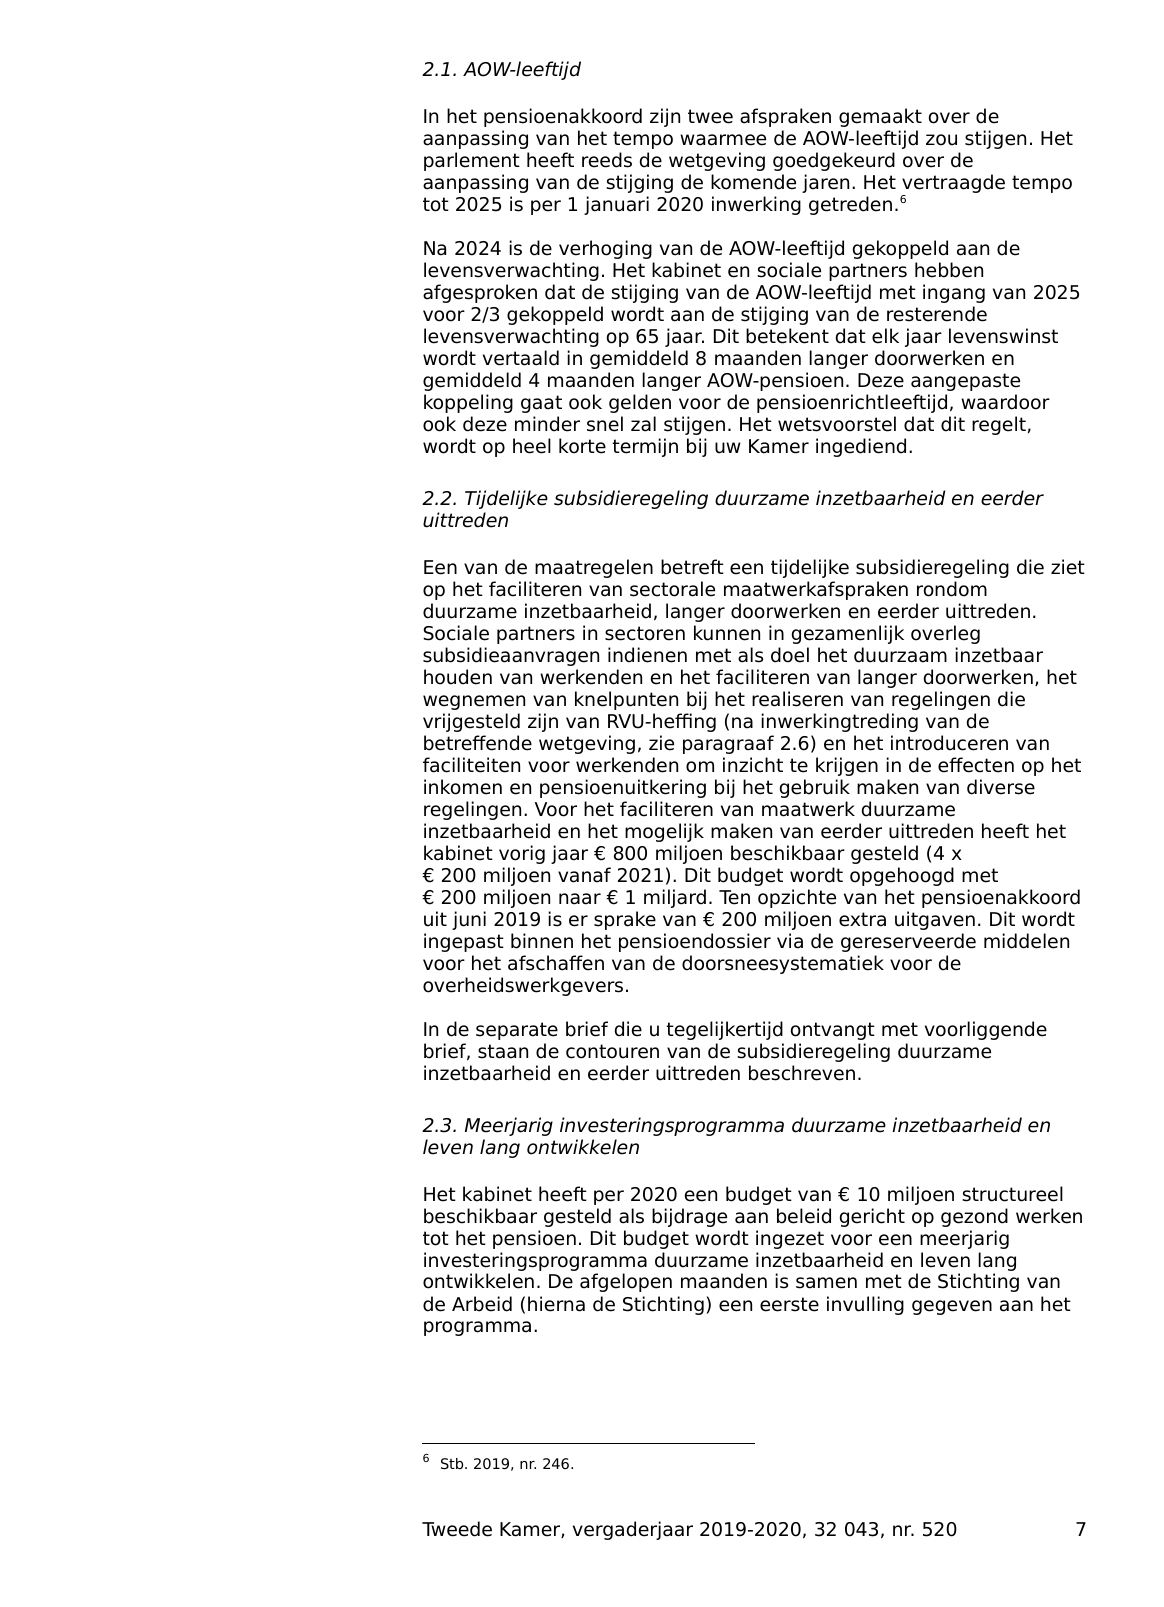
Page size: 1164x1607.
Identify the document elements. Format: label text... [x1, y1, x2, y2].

text In de separate brief die u tegelijkertijd ontvangt met voorliggende brief, staan de contouren van de subsidieregeling duurzame inzetbaarheid en eerder uittreden beschreven. [422, 1019, 1087, 1084]
text Stb. 2019, nr. 246. [422, 1452, 1087, 1474]
subtitle 2.3. Meerjarig investeringsprogramma duurzame inzetbaarheid en leven lang ontwikkelen [422, 1114, 1087, 1158]
text Het kabinet heeft per 2020 een budget van € 10 miljoen structureel beschikbaar gesteld als bijdrage aan beleid gericht op gezond werken tot het pensioen. Dit budget wordt ingezet voor een meerjarig investeringsprogramma duurzame inzetbaarheid en leven lang ontwikkelen. De afgelopen maanden is samen met de Stichting van de Arbeid (hierna de Stichting) een eerste invulling gegeven aan het programma. [422, 1183, 1087, 1337]
subtitle 2.1. AOW-leeftijd [422, 59, 1087, 81]
text Een van de maatregelen betreft een tijdelijke subsidieregeling die ziet op het faciliteren van sectorale maatwerkafspraken rondom duurzame inzetbaarheid, langer doorwerken en eerder uittreden. Sociale partners in sectoren kunnen in gezamenlijk overleg subsidieaanvragen indienen met als doel het duurzaam inzetbaar houden van werkenden en het faciliteren van langer doorwerken, het wegnemen van knelpunten bij het realiseren van regelingen die vrijgesteld zijn van RVU-heffing (na inwerkingtreding van de betreffende wetgeving, zie paragraaf 2.6) en het introduceren van faciliteiten voor werkenden om inzicht te krijgen in de effecten op het inkomen en pensioenuitkering bij het gebruik maken van diverse regelingen. Voor het faciliteren van maatwerk duurzame inzetbaarheid en het mogelijk maken van eerder uittreden heeft het kabinet vorig jaar € 800 miljoen beschikbaar gesteld (4 x € 200 miljoen vanaf 2021). Dit budget wordt opgehoogd met € 200 miljoen naar € 1 miljard. Ten opzichte van het pensioenakkoord uit juni 2019 is er sprake van € 200 miljoen extra uitgaven. Dit wordt ingepast binnen het pensioendossier via de gereserveerde middelen voor het afschaffen van de doorsneesystematiek voor de overheidswerkgevers. [422, 557, 1087, 996]
subtitle 2.2. Tijdelijke subsidieregeling duurzame inzetbaarheid en eerder uittreden [422, 488, 1087, 532]
text In het pensioenakkoord zijn twee afspraken gemaakt over de aanpassing van het tempo waarmee de AOW-leeftijd zou stijgen. Het parlement heeft reeds de wetgeving goedgekeurd over de aanpassing van de stijging de komende jaren. Het vertraagde tempo tot 2025 is per 1 januari 2020 inwerking getreden. [422, 106, 1087, 216]
text Na 2024 is de verhoging van de AOW-leeftijd gekoppeld aan de levensverwachting. Het kabinet en sociale partners hebben afgesproken dat de stijging van de AOW-leeftijd met ingang van 2025 voor 2/3 gekoppeld wordt aan de stijging van de resterende levensverwachting op 65 jaar. Dit betekent dat elk jaar levenswinst wordt vertaald in gemiddeld 8 maanden langer doorwerken en gemiddeld 4 maanden langer AOW-pensioen. Deze aangepaste koppeling gaat ook gelden voor de pensioenrichtleeftijd, waardoor ook deze minder snel zal stijgen. Het wetsvoorstel dat dit regelt, wordt op heel korte termijn bij uw Kamer ingediend. [422, 238, 1087, 458]
